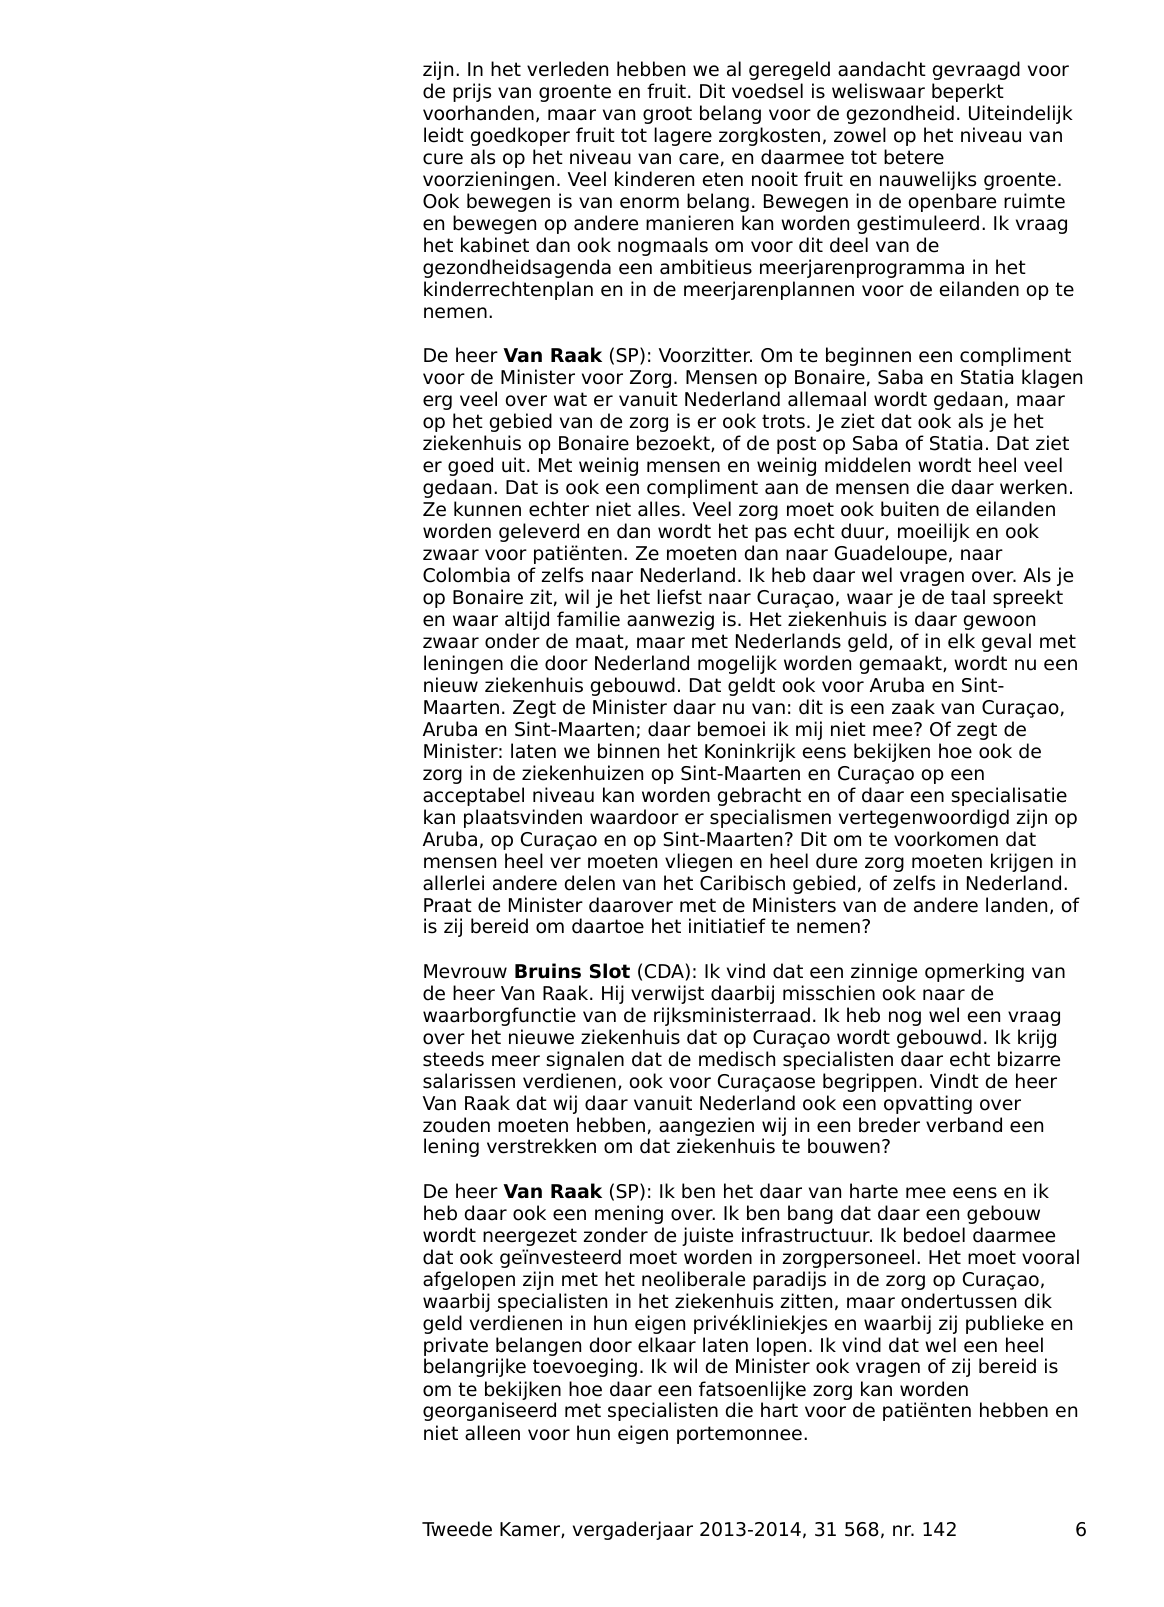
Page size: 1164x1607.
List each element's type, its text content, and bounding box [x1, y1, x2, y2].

text zijn. In het verleden hebben we al geregeld aandacht gevraagd voor de prijs van groente en fruit. Dit voedsel is weliswaar beperkt voorhanden, maar van groot belang voor de gezondheid. Uiteindelijk leidt goedkoper fruit tot lagere zorgkosten, zowel op het niveau van cure als op het niveau van care, en daarmee tot betere voorzieningen. Veel kinderen eten nooit fruit en nauwelijks groente. Ook bewegen is van enorm belang. Bewegen in de openbare ruimte en bewegen op andere manieren kan worden gestimuleerd. Ik vraag het kabinet dan ook nogmaals om voor dit deel van de gezondheidsagenda een ambitieus meerjarenprogramma in het kinderrechtenplan en in de meerjarenplannen voor de eilanden op te nemen. [422, 59, 1087, 323]
text Mevrouw Bruins Slot (CDA): Ik vind dat een zinnige opmerking van de heer Van Raak. Hij verwijst daarbij misschien ook naar de waarborgfunctie van de rijksministerraad. Ik heb nog wel een vraag over het nieuwe ziekenhuis dat op Curaçao wordt gebouwd. Ik krijg steeds meer signalen dat de medisch specialisten daar echt bizarre salarissen verdienen, ook voor Curaçaose begrippen. Vindt de heer Van Raak dat wij daar vanuit Nederland ook een opvatting over zouden moeten hebben, aangezien wij in een breder verband een lening verstrekken om dat ziekenhuis te bouwen? [422, 961, 1087, 1158]
text De heer Van Raak (SP): Ik ben het daar van harte mee eens en ik heb daar ook een mening over. Ik ben bang dat daar een gebouw wordt neergezet zonder de juiste infrastructuur. Ik bedoel daarmee dat ook geïnvesteerd moet worden in zorgpersoneel. Het moet vooral afgelopen zijn met het neoliberale paradijs in de zorg op Curaçao, waarbij specialisten in het ziekenhuis zitten, maar ondertussen dik geld verdienen in hun eigen privékliniekjes en waarbij zij publieke en private belangen door elkaar laten lopen. Ik vind dat wel een heel belangrijke toevoeging. Ik wil de Minister ook vragen of zij bereid is om te bekijken hoe daar een fatsoenlijke zorg kan worden georganiseerd met specialisten die hart voor de patiënten hebben en niet alleen voor hun eigen portemonnee. [422, 1181, 1087, 1444]
text De heer Van Raak (SP): Voorzitter. Om te beginnen een compliment voor de Minister voor Zorg. Mensen op Bonaire, Saba en Statia klagen erg veel over wat er vanuit Nederland allemaal wordt gedaan, maar op het gebied van de zorg is er ook trots. Je ziet dat ook als je het ziekenhuis op Bonaire bezoekt, of de post op Saba of Statia. Dat ziet er goed uit. Met weinig mensen en weinig middelen wordt heel veel gedaan. Dat is ook een compliment aan de mensen die daar werken. Ze kunnen echter niet alles. Veel zorg moet ook buiten de eilanden worden geleverd en dan wordt het pas echt duur, moeilijk en ook zwaar voor patiënten. Ze moeten dan naar Guadeloupe, naar Colombia of zelfs naar Nederland. Ik heb daar wel vragen over. Als je op Bonaire zit, wil je het liefst naar Curaçao, waar je de taal spreekt en waar altijd familie aanwezig is. Het ziekenhuis is daar gewoon zwaar onder de maat, maar met Nederlands geld, of in elk geval met leningen die door Nederland mogelijk worden gemaakt, wordt nu een nieuw ziekenhuis gebouwd. Dat geldt ook voor Aruba en Sint-Maarten. Zegt de Minister daar nu van: dit is een zaak van Curaçao, Aruba en Sint-Maarten; daar bemoei ik mij niet mee? Of zegt de Minister: laten we binnen het Koninkrijk eens bekijken hoe ook de zorg in de ziekenhuizen op Sint-Maarten en Curaçao op een acceptabel niveau kan worden gebracht en of daar een specialisatie kan plaatsvinden waardoor er specialismen vertegenwoordigd zijn op Aruba, op Curaçao en op Sint-Maarten? Dit om te voorkomen dat mensen heel ver moeten vliegen en heel dure zorg moeten krijgen in allerlei andere delen van het Caribisch gebied, of zelfs in Nederland. Praat de Minister daarover met de Ministers van de andere landen, of is zij bereid om daartoe het initiatief te nemen? [422, 345, 1087, 938]
